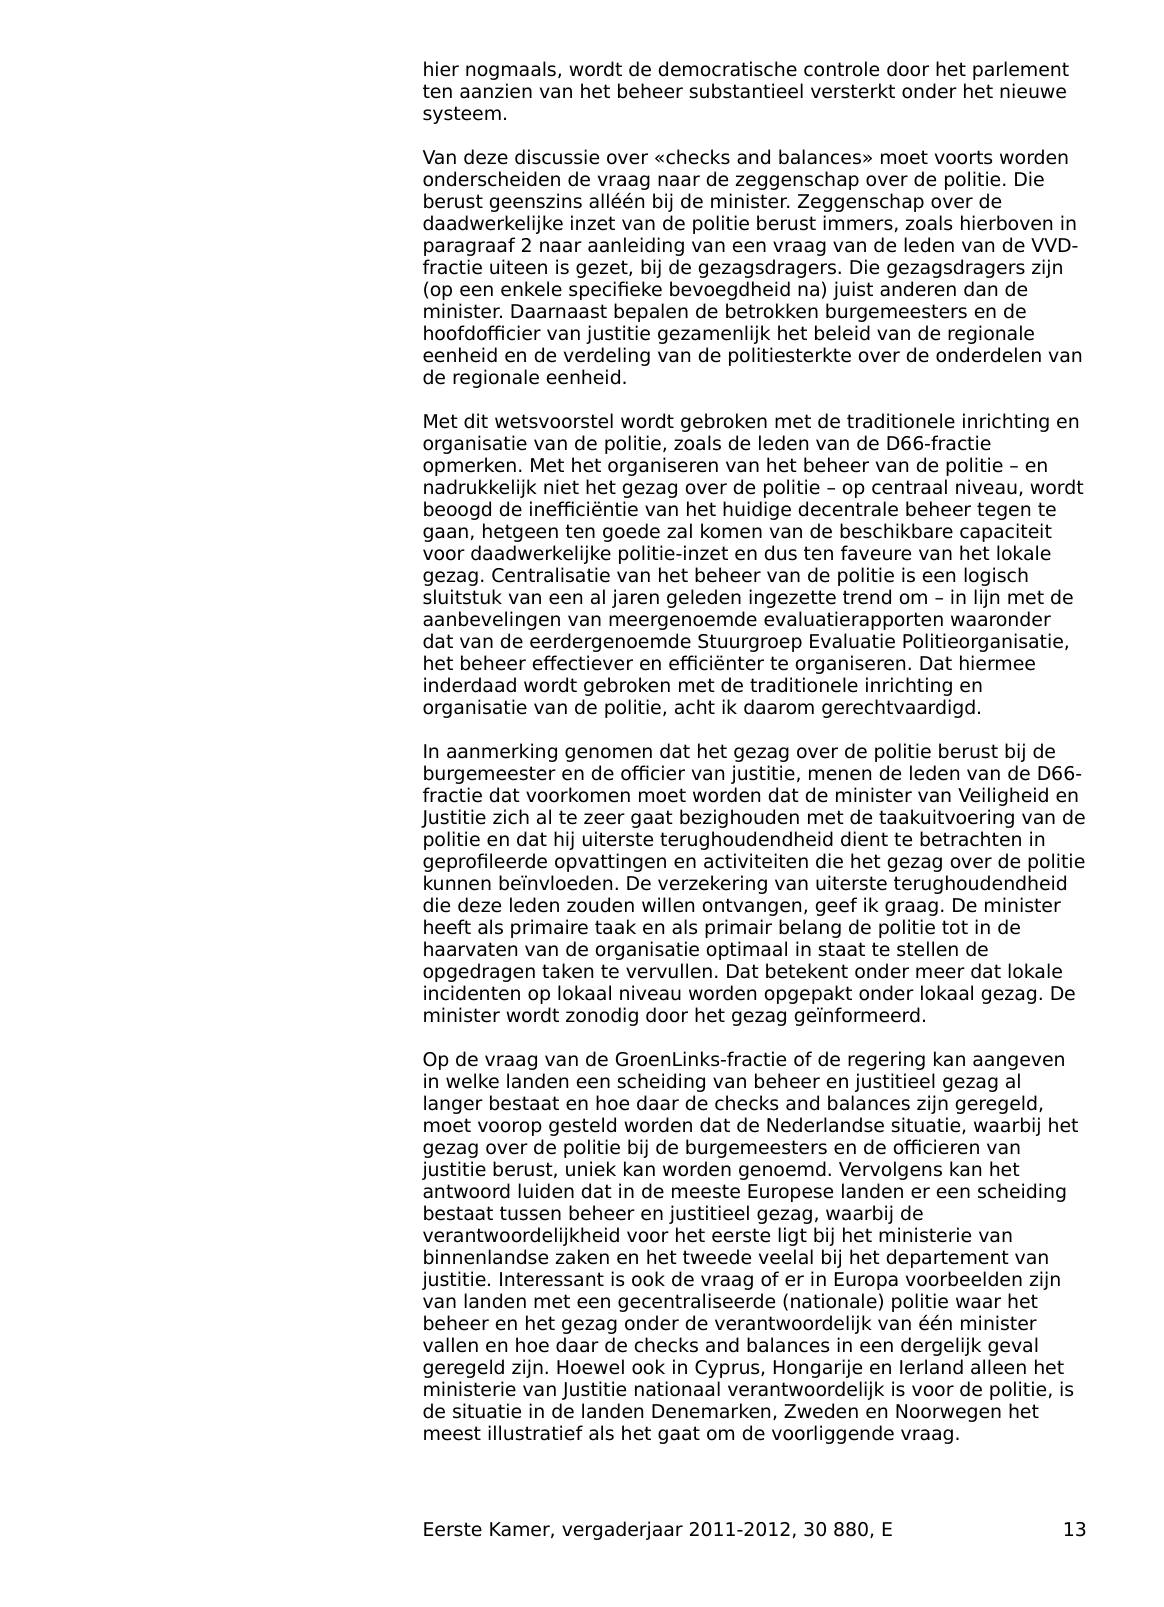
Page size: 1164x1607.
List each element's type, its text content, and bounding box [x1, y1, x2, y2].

text Van deze discussie over «checks and balances» moet voorts worden onderscheiden de vraag naar de zeggenschap over de politie. Die berust geenszins alléén bij de minister. Zeggenschap over de daadwerkelijke inzet van de politie berust immers, zoals hierboven in paragraaf 2 naar aanleiding van een vraag van de leden van de VVD-fractie uiteen is gezet, bij de gezagsdragers. Die gezagsdragers zijn (op een enkele specifieke bevoegdheid na) juist anderen dan de minister. Daarnaast bepalen de betrokken burgemeesters en de hoofdofficier van justitie gezamenlijk het beleid van de regionale eenheid en de verdeling van de politiesterkte over de onderdelen van de regionale eenheid. [422, 147, 1087, 389]
text Op de vraag van de GroenLinks-fractie of de regering kan aangeven in welke landen een scheiding van beheer en justitieel gezag al langer bestaat en hoe daar de checks and balances zijn geregeld, moet voorop gesteld worden dat de Nederlandse situatie, waarbij het gezag over de politie bij de burgemeesters en de officieren van justitie berust, uniek kan worden genoemd. Vervolgens kan het antwoord luiden dat in de meeste Europese landen er een scheiding bestaat tussen beheer en justitieel gezag, waarbij de verantwoordelijkheid voor het eerste ligt bij het ministerie van binnenlandse zaken en het tweede veelal bij het departement van justitie. Interessant is ook de vraag of er in Europa voorbeelden zijn van landen met een gecentraliseerde (nationale) politie waar het beheer en het gezag onder de verantwoordelijk van één minister vallen en hoe daar de checks and balances in een dergelijk geval geregeld zijn. Hoewel ook in Cyprus, Hongarije en Ierland alleen het ministerie van Justitie nationaal verantwoordelijk is voor de politie, is de situatie in de landen Denemarken, Zweden en Noorwegen het meest illustratief als het gaat om de voorliggende vraag. [422, 1049, 1087, 1444]
text hier nogmaals, wordt de democratische controle door het parlement ten aanzien van het beheer substantieel versterkt onder het nieuwe systeem. [422, 59, 1087, 125]
text In aanmerking genomen dat het gezag over de politie berust bij de burgemeester en de officier van justitie, menen de leden van de D66-fractie dat voorkomen moet worden dat de minister van Veiligheid en Justitie zich al te zeer gaat bezighouden met de taakuitvoering van de politie en dat hij uiterste terughoudendheid dient te betrachten in geprofileerde opvattingen en activiteiten die het gezag over de politie kunnen beïnvloeden. De verzekering van uiterste terughoudendheid die deze leden zouden willen ontvangen, geef ik graag. De minister heeft als primaire taak en als primair belang de politie tot in de haarvaten van de organisatie optimaal in staat te stellen de opgedragen taken te vervullen. Dat betekent onder meer dat lokale incidenten op lokaal niveau worden opgepakt onder lokaal gezag. De minister wordt zonodig door het gezag geïnformeerd. [422, 741, 1087, 1027]
text Met dit wetsvoorstel wordt gebroken met de traditionele inrichting en organisatie van de politie, zoals de leden van de D66-fractie opmerken. Met het organiseren van het beheer van de politie – en nadrukkelijk niet het gezag over de politie – op centraal niveau, wordt beoogd de inefficiëntie van het huidige decentrale beheer tegen te gaan, hetgeen ten goede zal komen van de beschikbare capaciteit voor daadwerkelijke politie-inzet en dus ten faveure van het lokale gezag. Centralisatie van het beheer van de politie is een logisch sluitstuk van een al jaren geleden ingezette trend om – in lijn met de aanbevelingen van meergenoemde evaluatierapporten waaronder dat van de eerdergenoemde Stuurgroep Evaluatie Politieorganisatie, het beheer effectiever en efficiënter te organiseren. Dat hiermee inderdaad wordt gebroken met de traditionele inrichting en organisatie van de politie, acht ik daarom gerechtvaardigd. [422, 411, 1087, 719]
